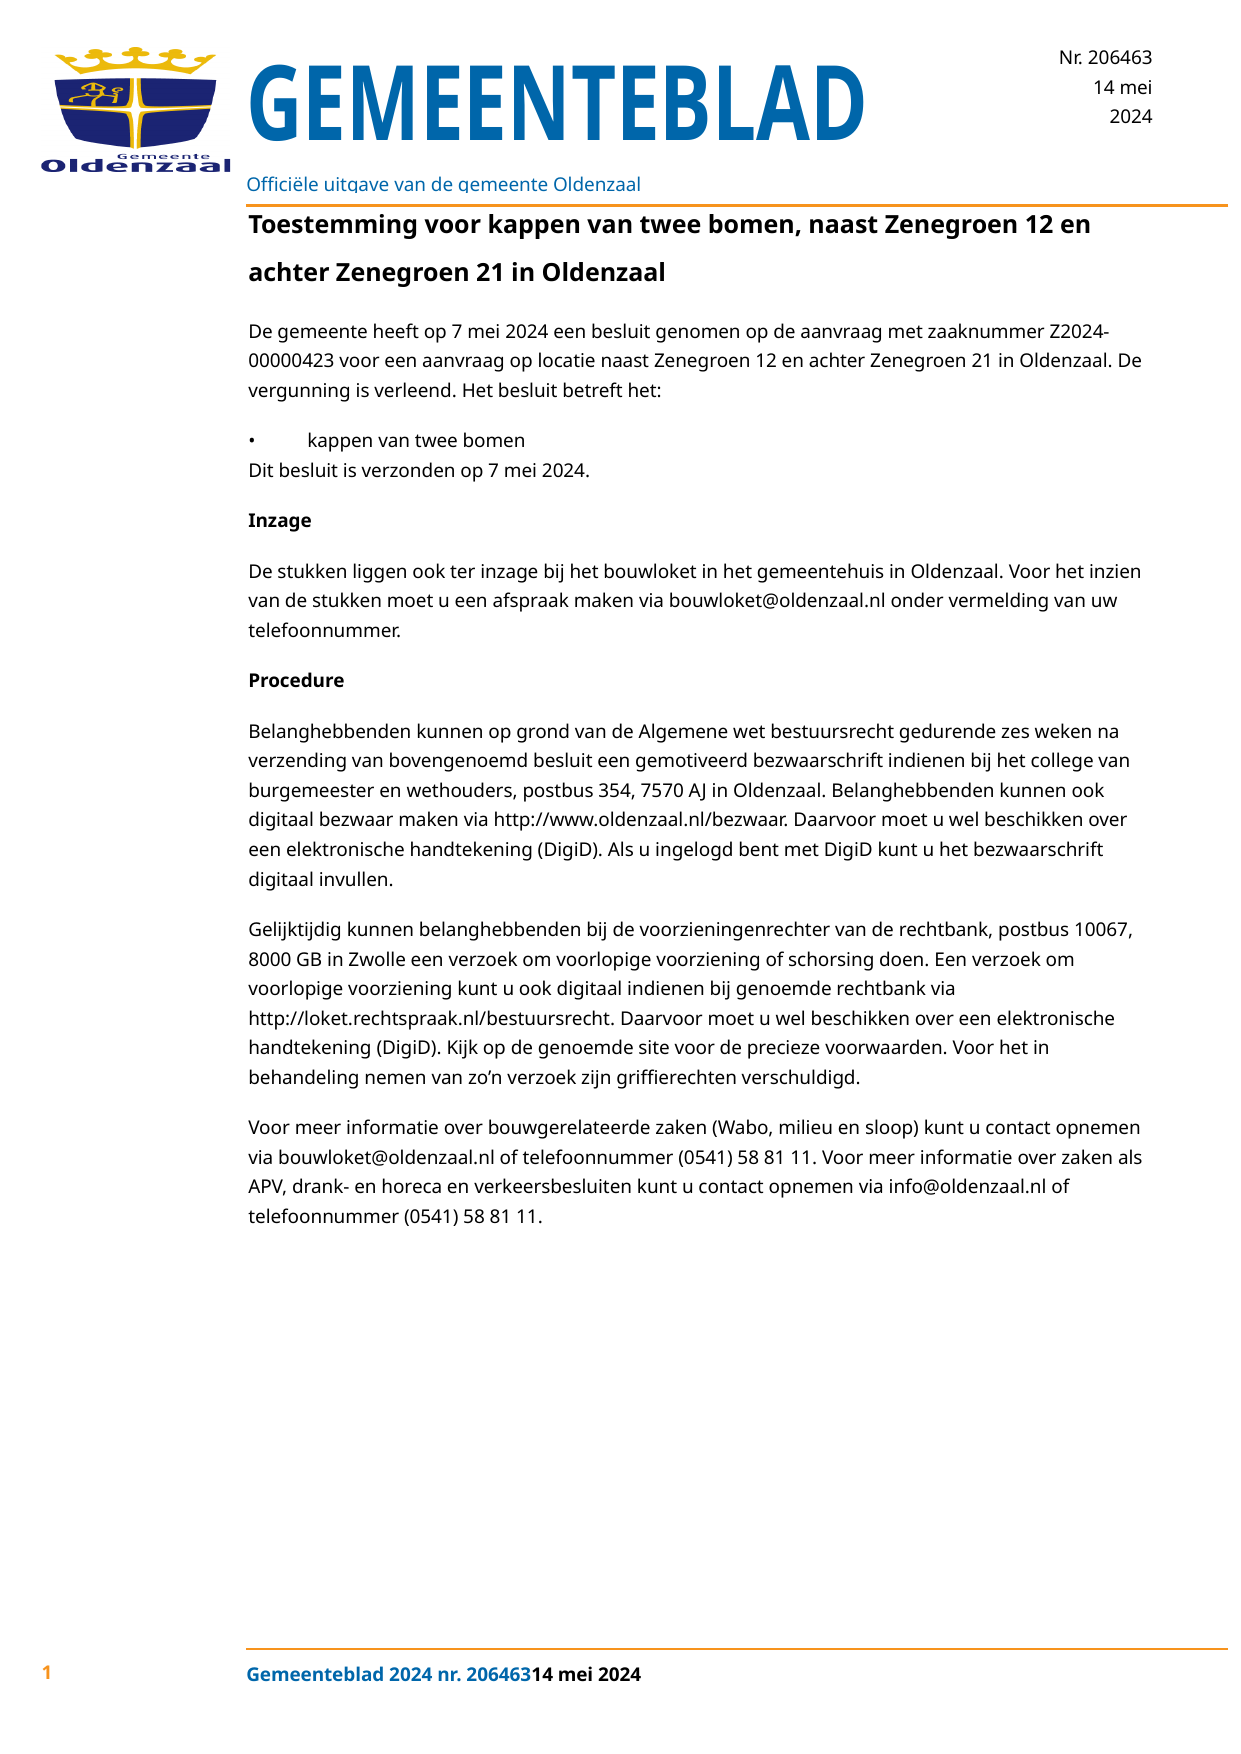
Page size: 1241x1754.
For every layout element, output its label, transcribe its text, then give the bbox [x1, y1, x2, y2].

text De stukken liggen ook ter inzage bij het bouwloket in het gemeentehuis in Oldenzaal. Voor het inzien van de stukken moet u een afspraak maken via bouwloket@oldenzaal.nl onder vermelding van uw telefoonnummer. [248, 558, 1152, 643]
text Dit besluit is verzonden op 7 mei 2024. [248, 457, 1152, 483]
text Voor meer informatie over bouwgerelateerde zaken (Wabo, milieu en sloop) kunt u contact opnemen via bouwloket@oldenzaal.nl of telefoonnummer (0541) 58 81 11. Voor meer informatie over zaken als APV, drank- en horeca en verkeersbesluiten kunt u contact opnemen via info@oldenzaal.nl of telefoonnummer (0541) 58 81 11. [248, 1114, 1152, 1229]
text Belanghebbenden kunnen op grond van de Algemene wet bestuursrecht gedurende zes weken na verzending van bovengenoemd besluit een gemotiveerd bezwaarschrift indienen bij het college van burgemeester en wethouders, postbus 354, 7570 AJ in Oldenzaal. Belanghebbenden kunnen ook digitaal bezwaar maken via http://www.oldenzaal.nl/bezwaar. Daarvoor moet u wel beschikken over een elektronische handtekening (DigiD). Als u ingelogd bent met DigiD kunt u het bezwaarschrift digitaal invullen. [248, 718, 1152, 892]
picture [41, 47, 231, 172]
text De gemeente heeft op 7 mei 2024 een besluit genomen op de aanvraag met zaaknummer Z2024-00000423 voor een aanvraag op locatie naast Zenegroen 12 en achter Zenegroen 21 in Oldenzaal. De vergunning is verleend. Het besluit betreft het: [248, 318, 1152, 403]
text Toestemming voor kappen van twee bomen, naast Zenegroen 12 en achter Zenegroen 21 in Oldenzaal [248, 207, 1152, 288]
text Procedure [248, 667, 1152, 693]
list kappen van twee bomen [248, 427, 1152, 453]
text Gelijktijdig kunnen belanghebbenden bij de voorzieningenrechter van de rechtbank, postbus 10067, 8000 GB in Zwolle een verzoek om voorlopige voorziening of schorsing doen. Een verzoek om voorlopige voorziening kunt u ook digitaal indienen bij genoemde rechtbank via http://loket.rechtspraak.nl/bestuursrecht. Daarvoor moet u wel beschikken over een elektronische handtekening (DigiD). Kijk op de genoemde site voor de precieze voorwaarden. Voor het in behandeling nemen van zo’n verzoek zijn griffierechten verschuldigd. [248, 916, 1152, 1090]
text Inzage [248, 507, 1152, 533]
